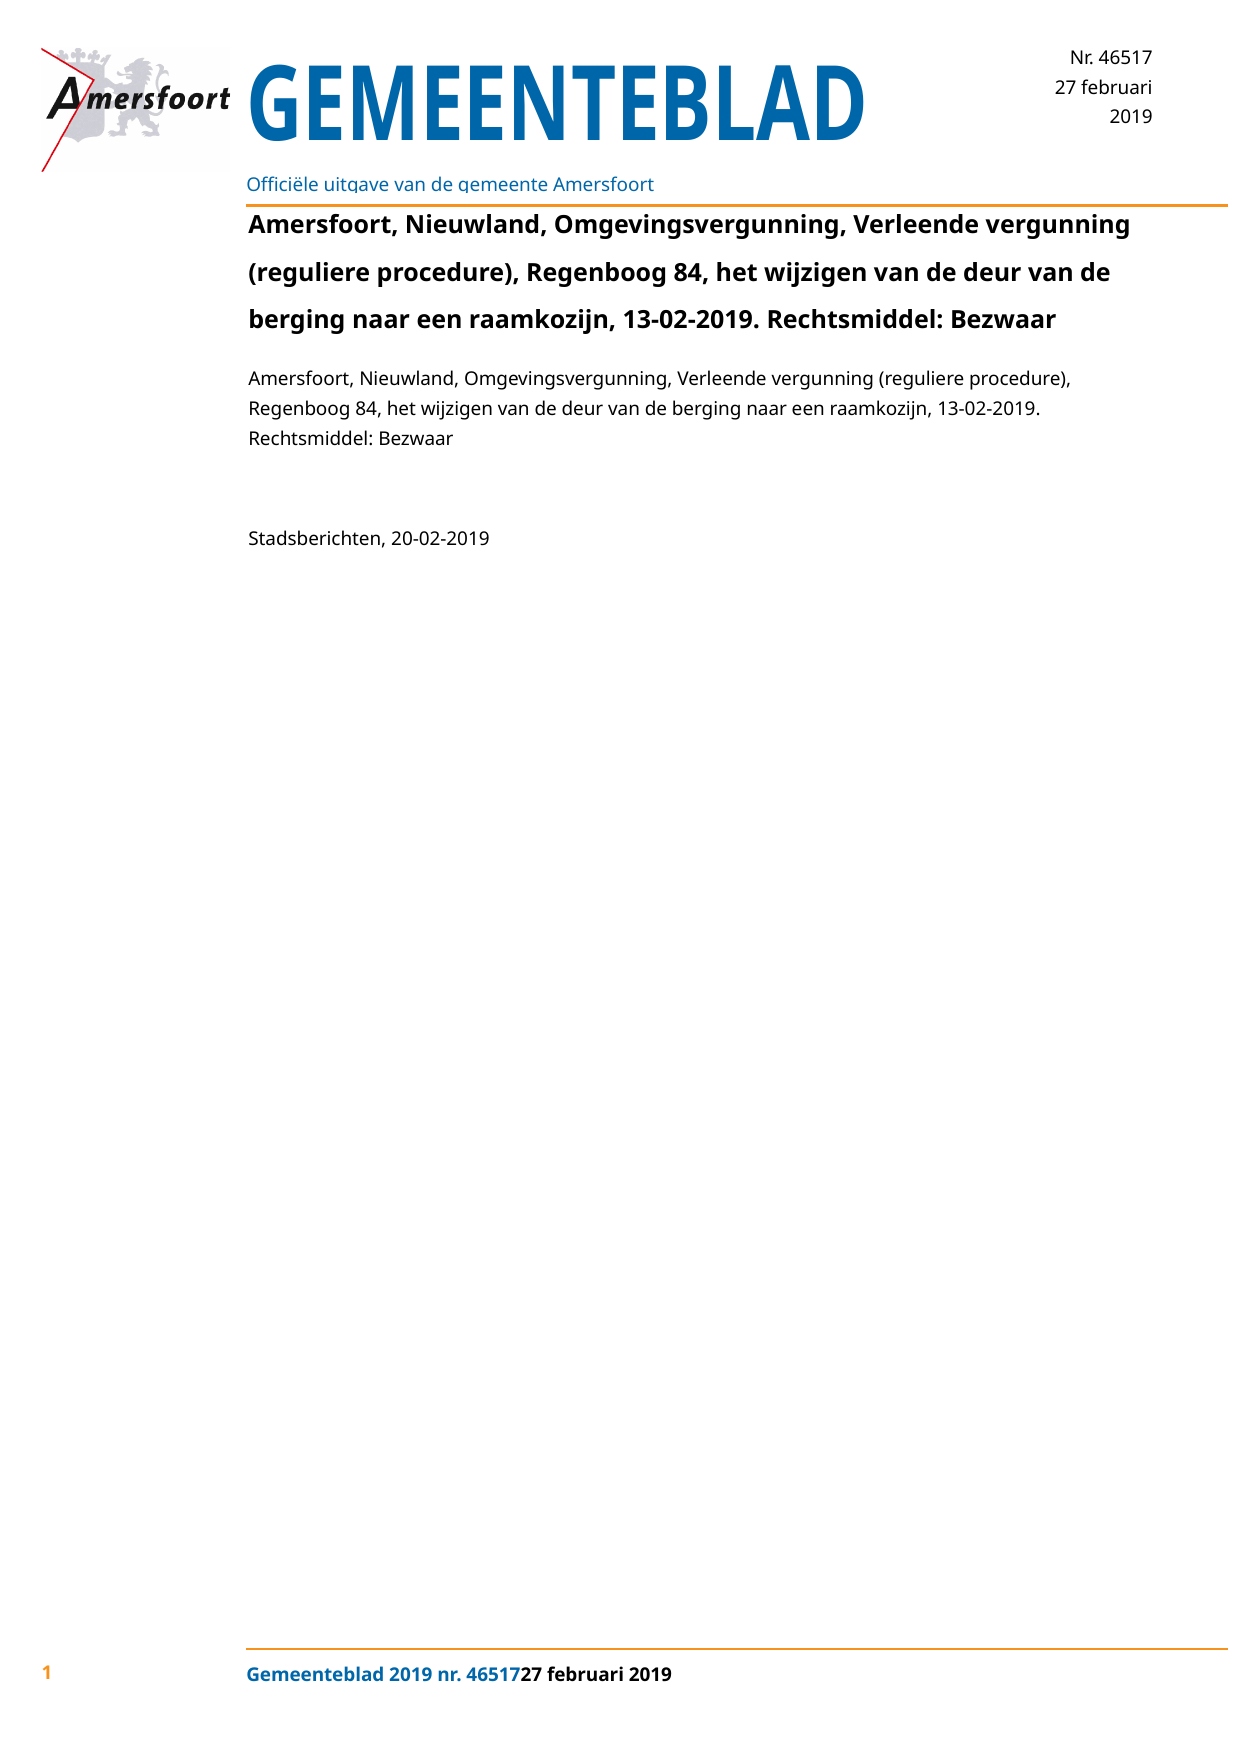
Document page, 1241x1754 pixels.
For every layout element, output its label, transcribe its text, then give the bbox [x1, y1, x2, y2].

text Amersfoort, Nieuwland, Omgevingsvergunning, Verleende vergunning (reguliere procedure), Regenboog 84, het wijzigen van de deur van de berging naar een raamkozijn, 13-02-2019. Rechtsmiddel: Bezwaar [248, 207, 1152, 336]
picture [41, 47, 231, 172]
text Stadsberichten, 20-02-2019 [248, 526, 1152, 551]
text Amersfoort, Nieuwland, Omgevingsvergunning, Verleende vergunning (reguliere procedure), Regenboog 84, het wijzigen van de deur van de berging naar een raamkozijn, 13-02-2019. Rechtsmiddel: Bezwaar [248, 366, 1152, 450]
